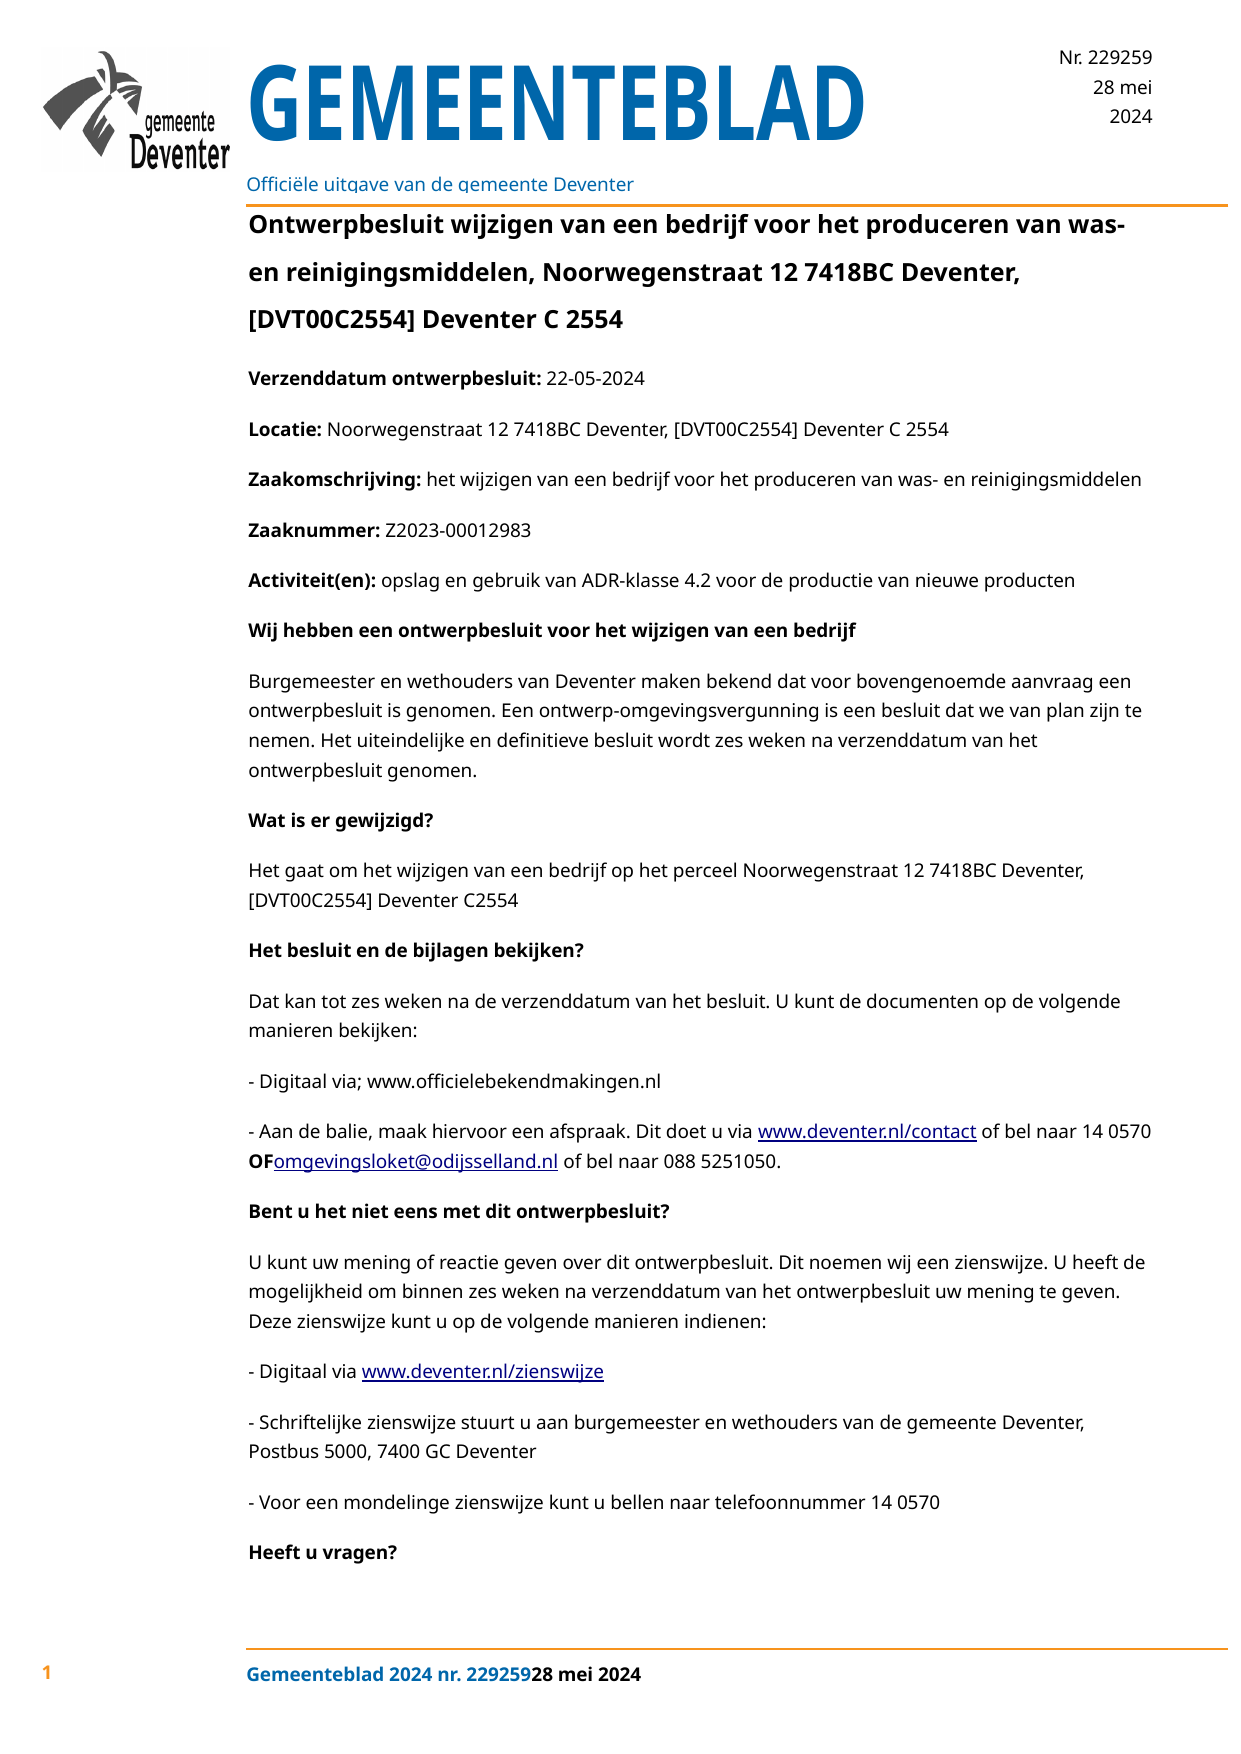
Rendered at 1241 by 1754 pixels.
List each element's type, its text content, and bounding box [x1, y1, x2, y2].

text Dat kan tot zes weken na de verzenddatum van het besluit. U kunt de documenten op de volgende manieren bekijken: [248, 988, 1152, 1043]
text Zaaknummer: Z2023-00012983 [248, 517, 1152, 542]
text Wat is er gewijzigd? [248, 807, 1152, 833]
text Zaakomschrijving: het wijzigen van een bedrijf voor het produceren van was- en reinigingsmiddelen [248, 466, 1152, 492]
text Locatie: Noorwegenstraat 12 7418BC Deventer, [DVT00C2554] Deventer C 2554 [248, 416, 1152, 442]
text Activiteit(en): opslag en gebruik van ADR-klasse 4.2 voor de productie van nieuwe producten [248, 567, 1152, 593]
text - Voor een mondelinge zienswijze kunt u bellen naar telefoonnummer 14 0570 [248, 1489, 1152, 1514]
text Ontwerpbesluit wijzigen van een bedrijf voor het produceren van was- en reinigingsmiddelen, Noorwegenstraat 12 7418BC Deventer, [DVT00C2554] Deventer C 2554 [248, 207, 1152, 336]
text U kunt uw mening of reactie geven over dit ontwerpbesluit. Dit noemen wij een zienswijze. U heeft de mogelijkheid om binnen zes weken na verzenddatum van het ontwerpbesluit uw mening te geven. Deze zienswijze kunt u op de volgende manieren indienen: [248, 1249, 1152, 1334]
text - Aan de balie, maak hiervoor een afspraak. Dit doet u via www.deventer.nl/contact of bel naar 14 0570 OFomgevingsloket@odijsselland.nl of bel naar 088 5251050. [248, 1118, 1152, 1174]
text Het besluit en de bijlagen bekijken? [248, 938, 1152, 963]
text Het gaat om het wijzigen van een bedrijf op het perceel Noorwegenstraat 12 7418BC Deventer, [DVT00C2554] Deventer C2554 [248, 858, 1152, 913]
text Bent u het niet eens met dit ontwerpbesluit? [248, 1198, 1152, 1224]
text Heeft u vragen? [248, 1539, 1152, 1565]
text Verzenddatum ontwerpbesluit: 22-05-2024 [248, 366, 1152, 391]
text - Schriftelijke zienswijze stuurt u aan burgemeester en wethouders van de gemeente Deventer, Postbus 5000, 7400 GC Deventer [248, 1409, 1152, 1464]
picture [41, 47, 231, 172]
text Burgemeester en wethouders van Deventer maken bekend dat voor bovengenoemde aanvraag een ontwerpbesluit is genomen. Een ontwerp-omgevingsvergunning is een besluit dat we van plan zijn te nemen. Het uiteindelijke en definitieve besluit wordt zes weken na verzenddatum van het ontwerpbesluit genomen. [248, 668, 1152, 782]
text Wij hebben een ontwerpbesluit voor het wijzigen van een bedrijf [248, 618, 1152, 643]
text - Digitaal via www.deventer.nl/zienswijze [248, 1358, 1152, 1384]
text - Digitaal via; www.officielebekendmakingen.nl [248, 1068, 1152, 1094]
